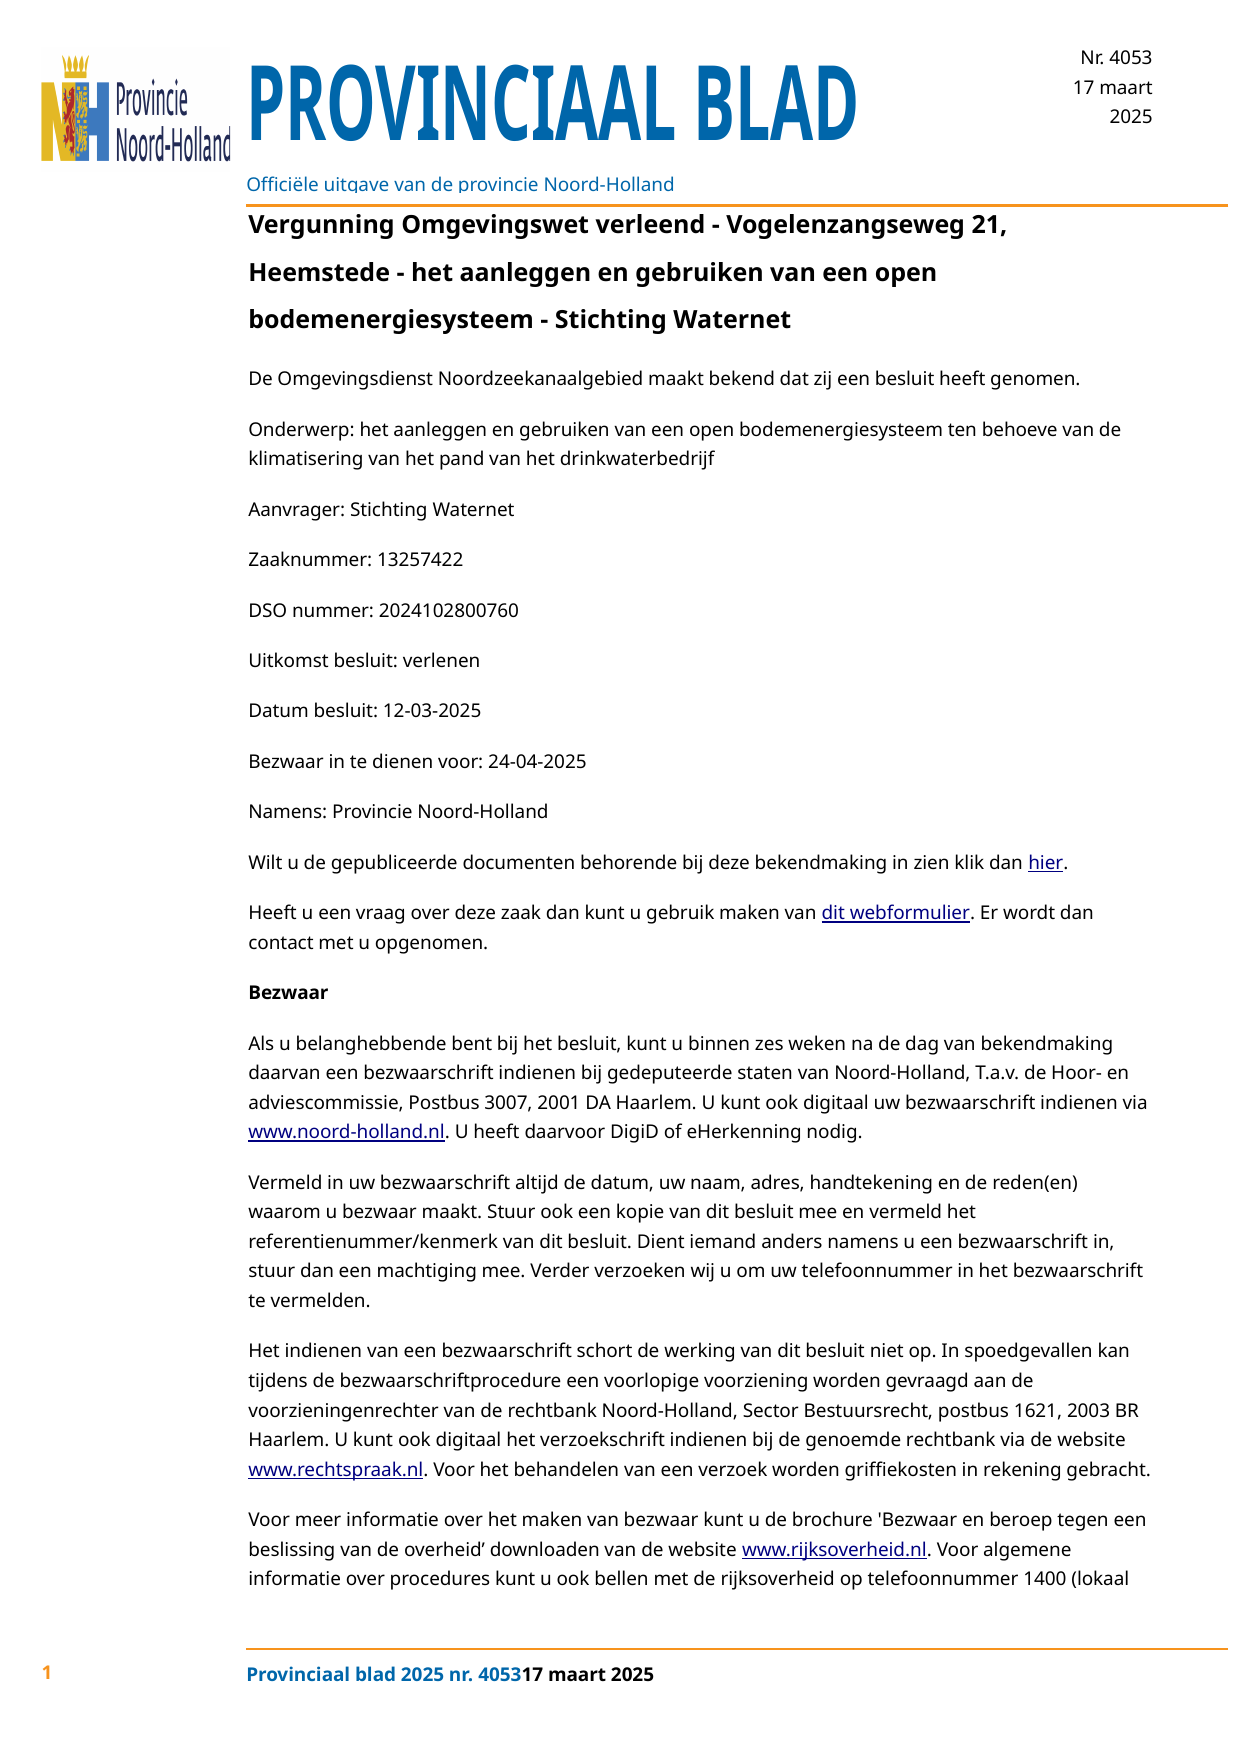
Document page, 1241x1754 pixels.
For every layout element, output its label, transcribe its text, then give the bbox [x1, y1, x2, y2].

text Uitkomst besluit: verlenen [248, 647, 1152, 673]
text Vermeld in uw bezwaarschrift altijd de datum, uw naam, adres, handtekening en de reden(en) waarom u bezwaar maakt. Stuur ook een kopie van dit besluit mee en vermeld het referentienummer/kenmerk van dit besluit. Dient iemand anders namens u een bezwaarschrift in, stuur dan een machtiging mee. Verder verzoeken wij u om uw telefoonnummer in het bezwaarschrift te vermelden. [248, 1169, 1152, 1313]
text Vergunning Omgevingswet verleend - Vogelenzangseweg 21, Heemstede - het aanleggen en gebruiken van een open bodemenergiesysteem - Stichting Waternet [248, 207, 1152, 336]
text Voor meer informatie over het maken van bezwaar kunt u de brochure 'Bezwaar en beroep tegen een beslissing van de overheid’ downloaden van de website www.rijksoverheid.nl. Voor algemene informatie over procedures kunt u ook bellen met de rijksoverheid op telefoonnummer 1400 (lokaal [248, 1506, 1152, 1591]
text Namens: Provincie Noord-Holland [248, 798, 1152, 824]
text Bezwaar in te dienen voor: 24-04-2025 [248, 748, 1152, 774]
text Wilt u de gepubliceerde documenten behorende bij deze bekendmaking in zien klik dan hier. [248, 849, 1152, 874]
text Datum besluit: 12-03-2025 [248, 698, 1152, 723]
text Onderwerp: het aanleggen en gebruiken van een open bodemenergiesysteem ten behoeve van de klimatisering van het pand van het drinkwaterbedrijf [248, 416, 1152, 471]
text Zaaknummer: 13257422 [248, 546, 1152, 572]
text Bezwaar [248, 979, 1152, 1005]
text Heeft u een vraag over deze zaak dan kunt u gebruik maken van dit webformulier. Er wordt dan contact met u opgenomen. [248, 899, 1152, 954]
picture [41, 47, 231, 172]
text DSO nummer: 2024102800760 [248, 597, 1152, 622]
text Aanvrager: Stichting Waternet [248, 496, 1152, 522]
text Als u belanghebbende bent bij het besluit, kunt u binnen zes weken na de dag van bekendmaking daarvan een bezwaarschrift indienen bij gedeputeerde staten van Noord-Holland, T.a.v. de Hoor- en adviescommissie, Postbus 3007, 2001 DA Haarlem. U kunt ook digitaal uw bezwaarschrift indienen via www.noord-holland.nl. U heeft daarvoor DigiD of eHerkenning nodig. [248, 1030, 1152, 1144]
text De Omgevingsdienst Noordzeekanaalgebied maakt bekend dat zij een besluit heeft genomen. [248, 366, 1152, 391]
text Het indienen van een bezwaarschrift schort de werking van dit besluit niet op. In spoedgevallen kan tijdens de bezwaarschriftprocedure een voorlopige voorziening worden gevraagd aan de voorzieningenrechter van de rechtbank Noord-Holland, Sector Bestuursrecht, postbus 1621, 2003 BR Haarlem. U kunt ook digitaal het verzoekschrift indienen bij de genoemde rechtbank via de website www.rechtspraak.nl. Voor het behandelen van een verzoek worden griffiekosten in rekening gebracht. [248, 1338, 1152, 1482]
